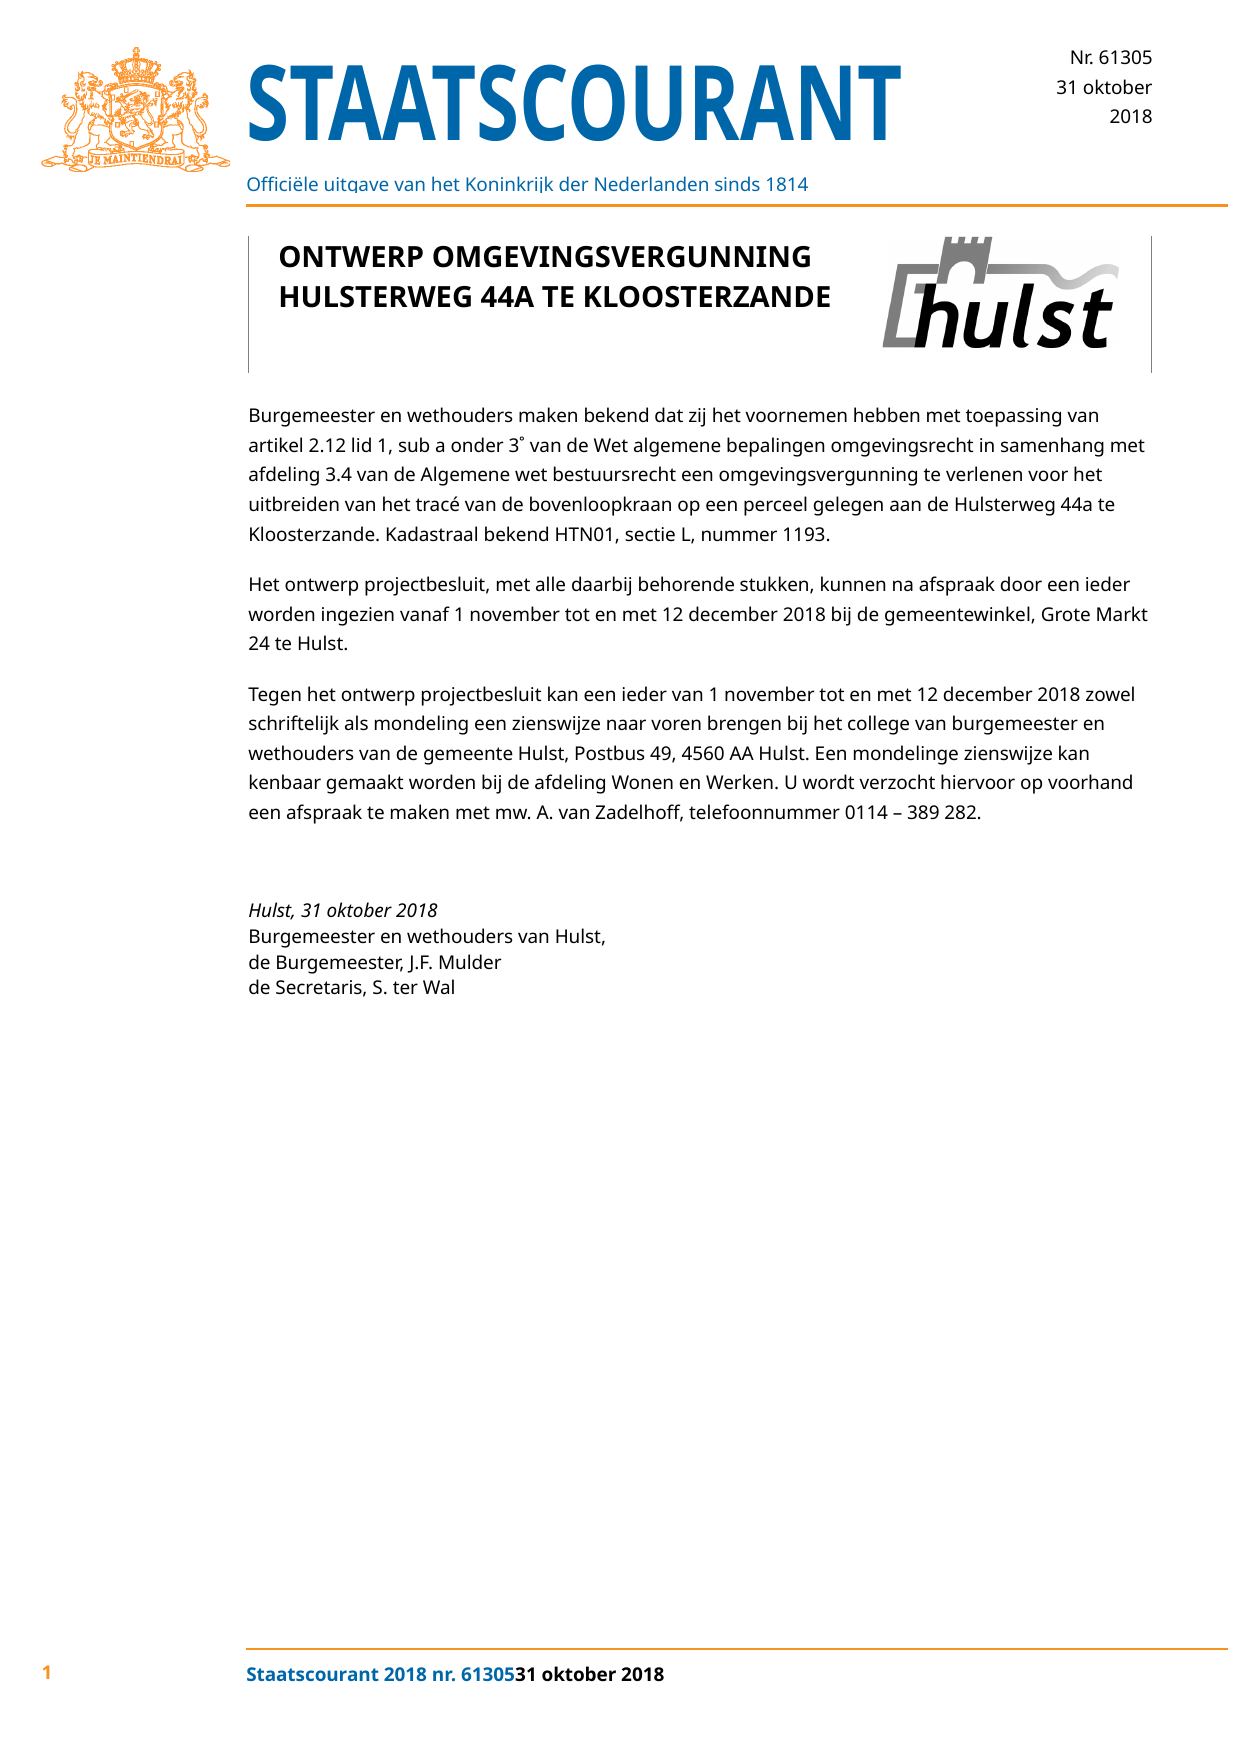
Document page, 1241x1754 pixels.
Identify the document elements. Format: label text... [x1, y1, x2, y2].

text Burgemeester en wethouders maken bekend dat zij het voornemen hebben met toepassing van artikel 2.12 lid 1, sub a onder 3˚ van de Wet algemene bepalingen omgevingsrecht in samenhang met afdeling 3.4 van de Algemene wet bestuursrecht een omgevingsvergunning te verlenen voor het uitbreiden van het tracé van de bovenloopkraan op een perceel gelegen aan de Hulsterweg 44a te Kloosterzande. Kadastraal bekend HTN01, sectie L, nummer 1193. [248, 402, 1152, 547]
text Hulst, 31 oktober 2018 [248, 897, 1152, 923]
text Het ontwerp projectbesluit, met alle daarbij behorende stukken, kunnen na afspraak door een ieder worden ingezien vanaf 1 november tot en met 12 december 2018 bij de gemeentewinkel, Grote Markt 24 te Hulst. [248, 571, 1152, 656]
text Burgemeester en wethouders van Hulst, [248, 923, 1152, 949]
text Tegen het ontwerp projectbesluit kan een ieder van 1 november tot en met 12 december 2018 zowel schriftelijk als mondeling een zienswijze naar voren brengen bij het college van burgemeester en wethouders van de gemeente Hulst, Postbus 49, 4560 AA Hulst. Een mondelinge zienswijze kan kenbaar gemaakt worden bij de afdeling Wonen en Werken. U wordt verzocht hiervoor op voorhand een afspraak te maken met mw. A. van Zadelhoff, telefoonnummer 0114 – 389 282. [248, 681, 1152, 825]
text de Secretaris, S. ter Wal [248, 974, 1152, 1000]
table_header ONTWERP OMGEVINGSVERGUNNING HULSTERWEG 44A TE KLOOSTERZANDE [249, 236, 850, 373]
text de Burgemeester, J.F. Mulder [248, 949, 1152, 974]
picture [41, 47, 231, 172]
table_header [850, 236, 1151, 373]
picture [882, 236, 1119, 348]
